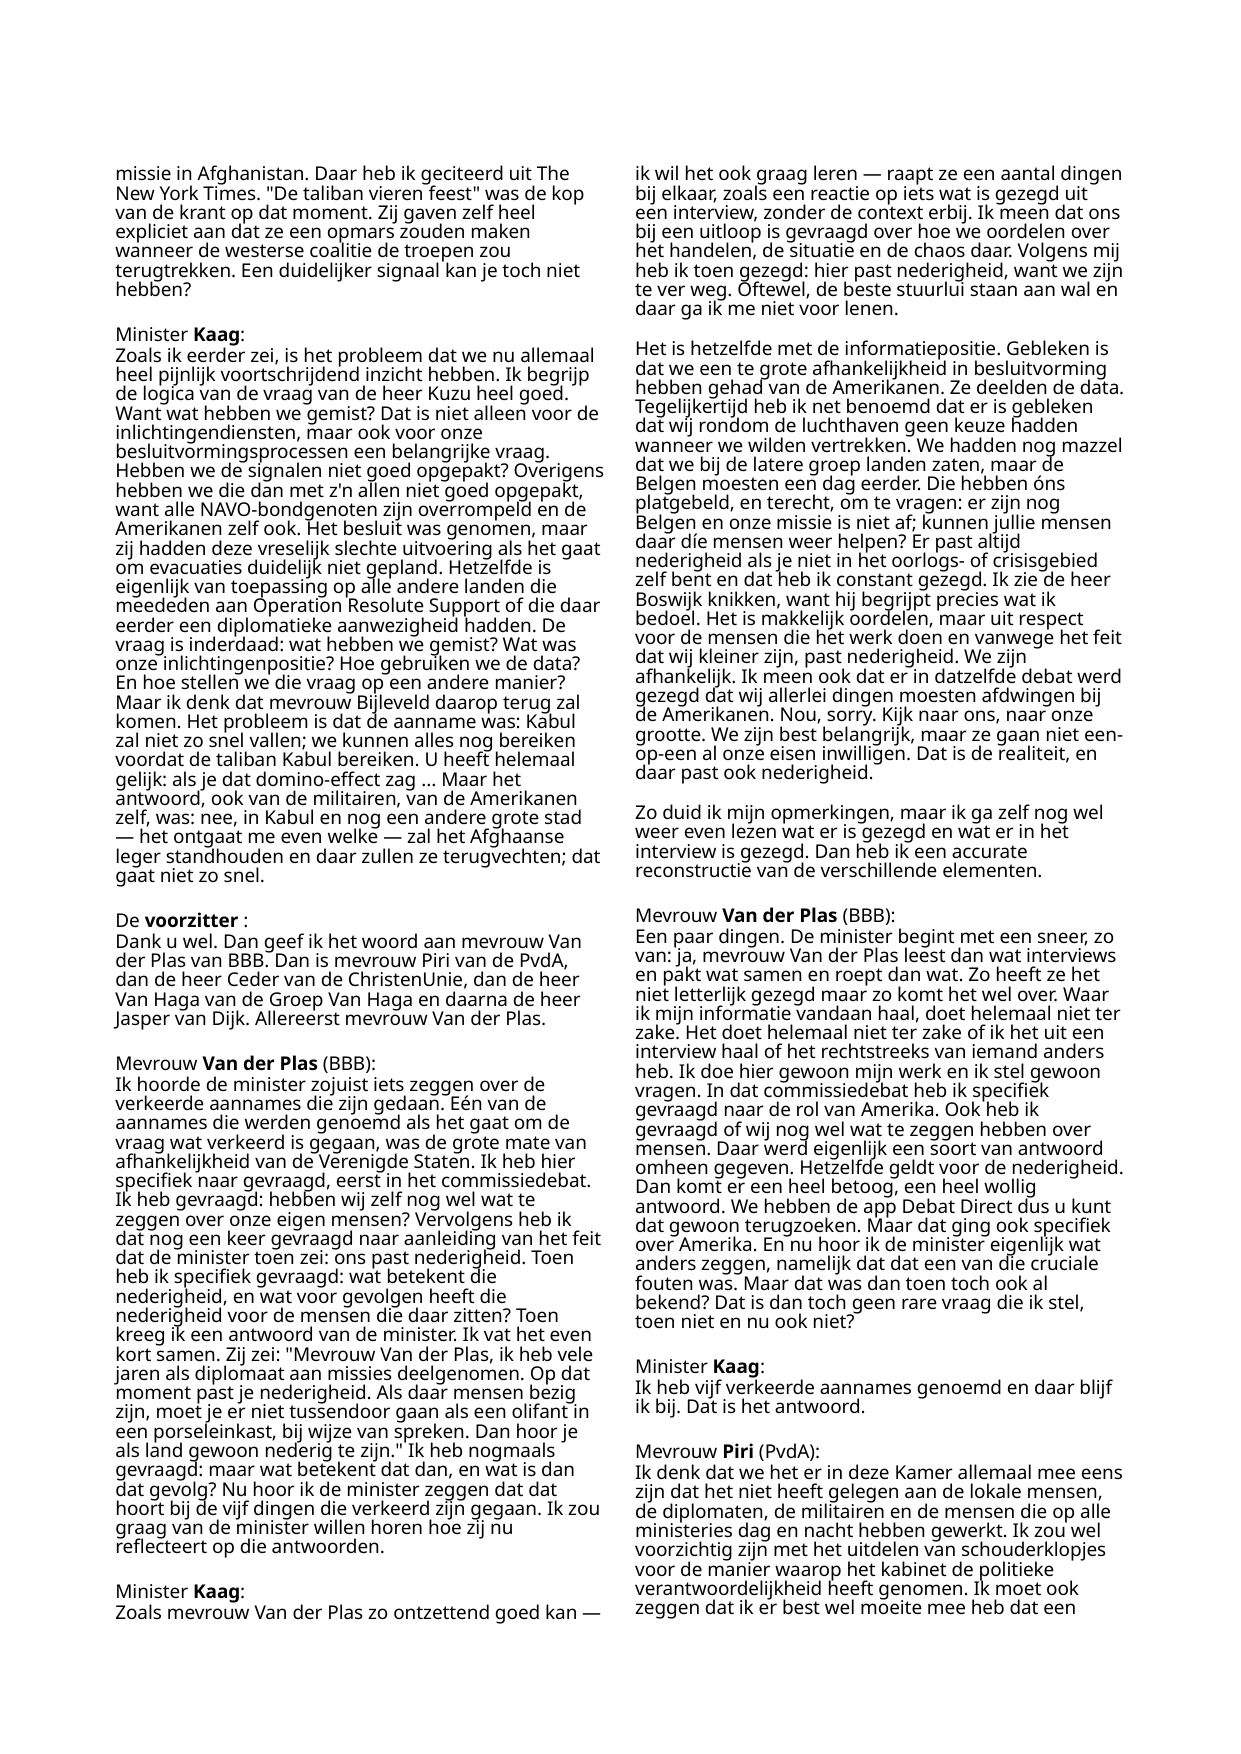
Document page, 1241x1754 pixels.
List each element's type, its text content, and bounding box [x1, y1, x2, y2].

text missie in Afghanistan. Daar heb ik geciteerd uit The New York Times. "De taliban vieren feest" was de kop van de krant op dat moment. Zij gaven zelf heel expliciet aan dat ze een opmars zouden maken wanneer de westerse coalitie de troepen zou terugtrekken. Een duidelijker signaal kan je toch niet hebben? [115, 165, 605, 300]
text Zoals ik eerder zei, is het probleem dat we nu allemaal heel pijnlijk voortschrijdend inzicht hebben. Ik begrijp de logica van de vraag van de heer Kuzu heel goed. Want wat hebben we gemist? Dat is niet alleen voor de inlichtingendiensten, maar ook voor onze besluitvormingsprocessen een belangrijke vraag. Hebben we de signalen niet goed opgepakt? Overigens hebben we die dan met z'n allen niet goed opgepakt, want alle NAVO-bondgenoten zijn overrompeld en de Amerikanen zelf ook. Het besluit was genomen, maar zij hadden deze vreselijk slechte uitvoering als het gaat om evacuaties duidelijk niet gepland. Hetzelfde is eigenlijk van toepassing op alle andere landen die meededen aan Operation Resolute Support of die daar eerder een diplomatieke aanwezigheid hadden. De vraag is inderdaad: wat hebben we gemist? Wat was onze inlichtingenpositie? Hoe gebruiken we de data? En hoe stellen we die vraag op een andere manier? Maar ik denk dat mevrouw Bijleveld daarop terug zal komen. Het probleem is dat de aanname was: Kabul zal niet zo snel vallen; we kunnen alles nog bereiken voordat de taliban Kabul bereiken. U heeft helemaal gelijk: als je dat domino-effect zag ... Maar het antwoord, ook van de militairen, van de Amerikanen zelf, was: nee, in Kabul en nog een andere grote stad — het ontgaat me even welke — zal het Afghaanse leger standhouden en daar zullen ze terugvechten; dat gaat niet zo snel. [115, 347, 605, 886]
text Mevrouw Piri (PvdA): [635, 1438, 1125, 1464]
text Het is hetzelfde met de informatiepositie. Gebleken is dat we een te grote afhankelijkheid in besluitvorming hebben gehad van de Amerikanen. Ze deelden de data. Tegelijkertijd heb ik net benoemd dat er is gebleken dat wij rondom de luchthaven geen keuze hadden wanneer we wilden vertrekken. We hadden nog mazzel dat we bij de latere groep landen zaten, maar de Belgen moesten een dag eerder. Die hebben óns platgebeld, en terecht, om te vragen: er zijn nog Belgen en onze missie is niet af; kunnen jullie mensen daar díe mensen weer helpen? Er past altijd nederigheid als je niet in het oorlogs- of crisisgebied zelf bent en dat heb ik constant gezegd. Ik zie de heer Boswijk knikken, want hij begrijpt precies wat ik bedoel. Het is makkelijk oordelen, maar uit respect voor de mensen die het werk doen en vanwege het feit dat wij kleiner zijn, past nederigheid. We zijn afhankelijk. Ik meen ook dat er in datzelfde debat werd gezegd dat wij allerlei dingen moesten afdwingen bij de Amerikanen. Nou, sorry. Kijk naar ons, naar onze grootte. We zijn best belangrijk, maar ze gaan niet een-op-een al onze eisen inwilligen. Dat is de realiteit, en daar past ook nederigheid. [635, 340, 1125, 783]
text Minister Kaag: [635, 1353, 1125, 1379]
text Minister Kaag: [115, 1578, 605, 1604]
text Ik heb vijf verkeerde aannames genoemd en daar blijf ik bij. Dat is het antwoord. [635, 1379, 1125, 1418]
text De voorzitter : [115, 907, 605, 933]
text Dank u wel. Dan geef ik het woord aan mevrouw Van der Plas van BBB. Dan is mevrouw Piri van de PvdA, dan de heer Ceder van de ChristenUnie, dan de heer Van Haga van de Groep Van Haga en daarna de heer Jasper van Dijk. Allereerst mevrouw Van der Plas. [115, 933, 605, 1029]
text Mevrouw Van der Plas (BBB): [635, 902, 1125, 928]
text Mevrouw Van der Plas (BBB): [115, 1050, 605, 1076]
text Zoals mevrouw Van der Plas zo ontzettend goed kan — [115, 1604, 605, 1623]
text Ik denk dat we het er in deze Kamer allemaal mee eens zijn dat het niet heeft gelegen aan de lokale mensen, de diplomaten, de militairen en de mensen die op alle ministeries dag en nacht hebben gewerkt. Ik zou wel voorzichtig zijn met het uitdelen van schouderklopjes voor de manier waarop het kabinet de politieke verantwoordelijkheid heeft genomen. Ik moet ook zeggen dat ik er best wel moeite mee heb dat een [635, 1464, 1125, 1618]
text Een paar dingen. De minister begint met een sneer, zo van: ja, mevrouw Van der Plas leest dan wat interviews en pakt wat samen en roept dan wat. Zo heeft ze het niet letterlijk gezegd maar zo komt het wel over. Waar ik mijn informatie vandaan haal, doet helemaal niet ter zake. Het doet helemaal niet ter zake of ik het uit een interview haal of het rechtstreeks van iemand anders heb. Ik doe hier gewoon mijn werk en ik stel gewoon vragen. In dat commissiedebat heb ik specifiek gevraagd naar de rol van Amerika. Ook heb ik gevraagd of wij nog wel wat te zeggen hebben over mensen. Daar werd eigenlijk een soort van antwoord omheen gegeven. Hetzelfde geldt voor de nederigheid. Dan komt er een heel betoog, een heel wollig antwoord. We hebben de app Debat Direct dus u kunt dat gewoon terugzoeken. Maar dat ging ook specifiek over Amerika. En nu hoor ik de minister eigenlijk wat anders zeggen, namelijk dat dat een van die cruciale fouten was. Maar dat was dan toen toch ook al bekend? Dat is dan toch geen rare vraag die ik stel, toen niet en nu ook niet? [635, 928, 1125, 1332]
text Ik hoorde de minister zojuist iets zeggen over de verkeerde aannames die zijn gedaan. Eén van de aannames die werden genoemd als het gaat om de vraag wat verkeerd is gegaan, was de grote mate van afhankelijkheid van de Verenigde Staten. Ik heb hier specifiek naar gevraagd, eerst in het commissiedebat. Ik heb gevraagd: hebben wij zelf nog wel wat te zeggen over onze eigen mensen? Vervolgens heb ik dat nog een keer gevraagd naar aanleiding van het feit dat de minister toen zei: ons past nederigheid. Toen heb ik specifiek gevraagd: wat betekent die nederigheid, en wat voor gevolgen heeft die nederigheid voor de mensen die daar zitten? Toen kreeg ik een antwoord van de minister. Ik vat het even kort samen. Zij zei: "Mevrouw Van der Plas, ik heb vele jaren als diplomaat aan missies deelgenomen. Op dat moment past je nederigheid. Als daar mensen bezig zijn, moet je er niet tussendoor gaan als een olifant in een porseleinkast, bij wijze van spreken. Dan hoor je als land gewoon nederig te zijn." Ik heb nogmaals gevraagd: maar wat betekent dat dan, en wat is dan dat gevolg? Nu hoor ik de minister zeggen dat dat hoort bij de vijf dingen die verkeerd zijn gegaan. Ik zou graag van de minister willen horen hoe zij nu reflecteert op die antwoorden. [115, 1076, 605, 1558]
text Minister Kaag: [115, 321, 605, 347]
text Zo duid ik mijn opmerkingen, maar ik ga zelf nog wel weer even lezen wat er is gezegd en wat er in het interview is gezegd. Dan heb ik een accurate reconstructie van de verschillende elementen. [635, 804, 1125, 881]
text ik wil het ook graag leren — raapt ze een aantal dingen bij elkaar, zoals een reactie op iets wat is gezegd uit een interview, zonder de context erbij. Ik meen dat ons bij een uitloop is gevraagd over hoe we oordelen over het handelen, de situatie en de chaos daar. Volgens mij heb ik toen gezegd: hier past nederigheid, want we zijn te ver weg. Oftewel, de beste stuurlui staan aan wal en daar ga ik me niet voor lenen. [635, 165, 1125, 319]
